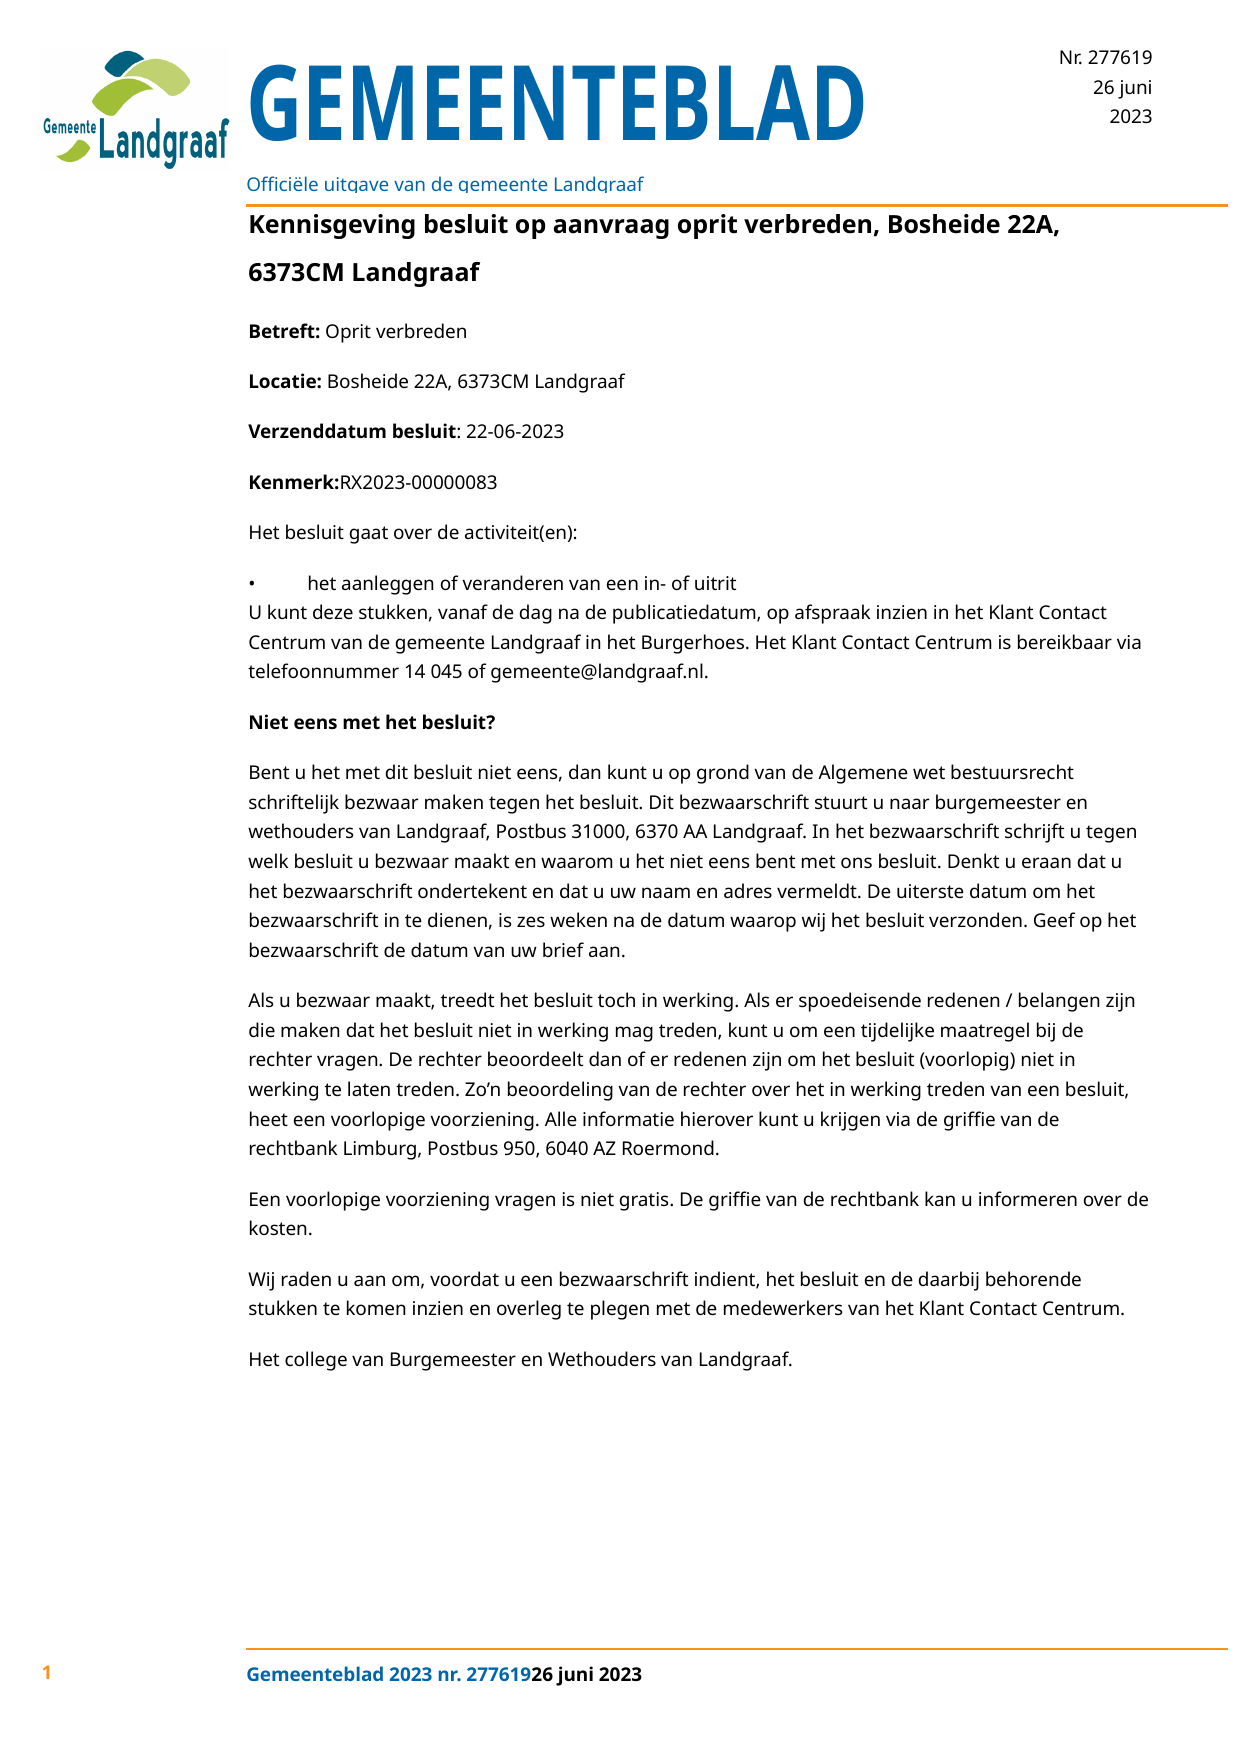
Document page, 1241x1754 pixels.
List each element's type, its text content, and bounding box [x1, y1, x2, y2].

text Verzenddatum besluit: 22-06-2023 [248, 419, 1152, 444]
text Bent u het met dit besluit niet eens, dan kunt u op grond van de Algemene wet bestuursrecht schriftelijk bezwaar maken tegen het besluit. Dit bezwaarschrift stuurt u naar burgemeester en wethouders van Landgraaf, Postbus 31000, 6370 AA Landgraaf. In het bezwaarschrift schrijft u tegen welk besluit u bezwaar maakt en waarom u het niet eens bent met ons besluit. Denkt u eraan dat u het bezwaarschrift ondertekent en dat u uw naam en adres vermeldt. De uiterste datum om het bezwaarschrift in te dienen, is zes weken na de datum waarop wij het besluit verzonden. Geef op het bezwaarschrift de datum van uw brief aan. [248, 759, 1152, 963]
text Niet eens met het besluit? [248, 709, 1152, 735]
text Het college van Burgemeester en Wethouders van Landgraaf. [248, 1346, 1152, 1372]
list het aanleggen of veranderen van een in- of uitrit [248, 570, 1152, 596]
text Kenmerk:RX2023-00000083 [248, 469, 1152, 495]
text Een voorlopige voorziening vragen is niet gratis. De griffie van de rechtbank kan u informeren over de kosten. [248, 1186, 1152, 1241]
text Betreft: Oprit verbreden [248, 318, 1152, 344]
text Als u bezwaar maakt, treedt het besluit toch in werking. Als er spoedeisende redenen / belangen zijn die maken dat het besluit niet in werking mag treden, kunt u om een tijdelijke maatregel bij de rechter vragen. De rechter beoordeelt dan of er redenen zijn om het besluit (voorlopig) niet in werking te laten treden. Zo’n beoordeling van de rechter over het in werking treden van een besluit, heet een voorlopige voorziening. Alle informatie hierover kunt u krijgen via de griffie van de rechtbank Limburg, Postbus 950, 6040 AZ Roermond. [248, 987, 1152, 1161]
text Locatie: Bosheide 22A, 6373CM Landgraaf [248, 368, 1152, 394]
picture [41, 47, 231, 172]
text Wij raden u aan om, voordat u een bezwaarschrift indient, het besluit en de daarbij behorende stukken te komen inzien en overleg te plegen met de medewerkers van het Klant Contact Centrum. [248, 1266, 1152, 1321]
text Kennisgeving besluit op aanvraag oprit verbreden, Bosheide 22A, 6373CM Landgraaf [248, 207, 1152, 288]
text Het besluit gaat over de activiteit(en): [248, 519, 1152, 545]
text U kunt deze stukken, vanaf de dag na de publicatiedatum, op afspraak inzien in het Klant Contact Centrum van de gemeente Landgraaf in het Burgerhoes. Het Klant Contact Centrum is bereikbaar via telefoonnummer 14 045 of gemeente@landgraaf.nl. [248, 599, 1152, 684]
